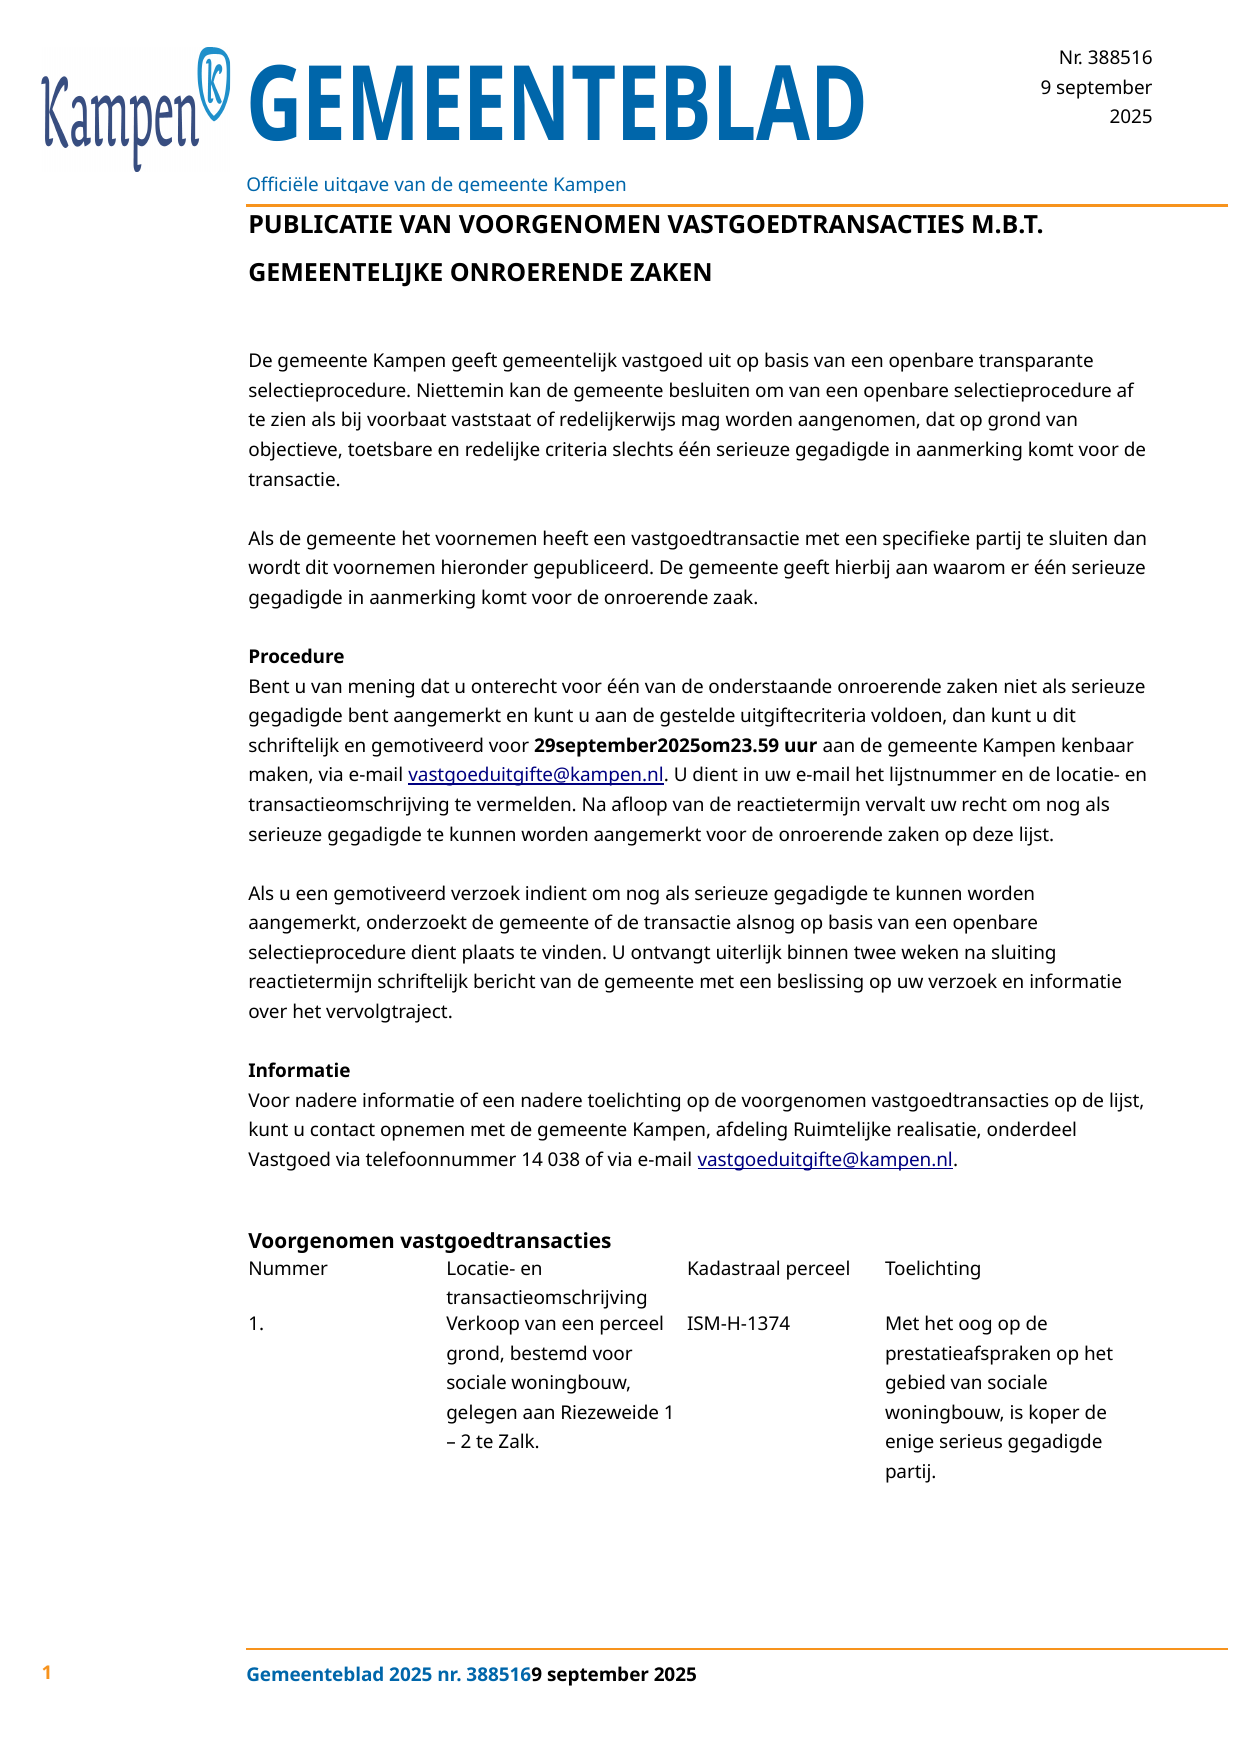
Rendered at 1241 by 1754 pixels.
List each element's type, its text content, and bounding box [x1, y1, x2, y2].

text Als de gemeente het voornemen heeft een vastgoedtransactie met een specifieke partij te sluiten dan wordt dit voornemen hieronder gepubliceerd. De gemeente geeft hierbij aan waarom er één serieuze gegadigde in aanmerking komt voor de onroerende zaak. [248, 525, 1152, 610]
text Voorgenomen vastgoedtransacties [248, 1226, 1152, 1255]
text De gemeente Kampen geeft gemeentelijk vastgoed uit op basis van een openbare transparante selectieprocedure. Niettemin kan de gemeente besluiten om van een openbare selectieprocedure af te zien als bij voorbaat vaststaat of redelijkerwijs mag worden aangenomen, dat op grond van objectieve, toetsbare en redelijke criteria slechts één serieuze gegadigde in aanmerking komt voor de transactie. [248, 347, 1152, 492]
text Voor nadere informatie of een nadere toelichting op de voorgenomen vastgoedtransacties op de lijst, kunt u contact opnemen met de gemeente Kampen, afdeling Ruimtelijke realisatie, onderdeel Vastgoed via telefoonnummer 14 038 of via e-mail vastgoeduitgifte@kampen.nl. [248, 1087, 1152, 1172]
text Informatie [248, 1057, 1152, 1083]
table_cell Verkoop van een perceel grond, bestemd voor sociale woningbouw, gelegen aan Riezeweide 1 – 2 te Zalk. [446, 1310, 687, 1484]
table_header Locatie- en transactieomschrijving [446, 1255, 687, 1310]
picture [41, 47, 231, 172]
text Als u een gemotiveerd verzoek indient om nog als serieuze gegadigde te kunnen worden aangemerkt, onderzoekt de gemeente of de transactie alsnog op basis van een openbare selectieprocedure dient plaats te vinden. U ontvangt uiterlijk binnen twee weken na sluiting reactietermijn schriftelijk bericht van de gemeente met een beslissing op uw verzoek en informatie over het vervolgtraject. [248, 880, 1152, 1024]
table_header Kadastraal perceel [687, 1255, 885, 1310]
table_header Toelichting [885, 1255, 1152, 1310]
text Procedure [248, 643, 1152, 669]
table_cell Met het oog op de prestatieafspraken op het gebied van sociale woningbouw, is koper de enige serieus gegadigde partij. [885, 1310, 1152, 1484]
text Bent u van mening dat u onterecht voor één van de onderstaande onroerende zaken niet als serieuze gegadigde bent aangemerkt en kunt u aan de gestelde uitgiftecriteria voldoen, dan kunt u dit schriftelijk en gemotiveerd voor 29september2025om23.59 uur aan de gemeente Kampen kenbaar maken, via e-mail vastgoeduitgifte@kampen.nl. U dient in uw e-mail het lijstnummer en de locatie- en transactieomschrijving te vermelden. Na afloop van de reactietermijn vervalt uw recht om nog als serieuze gegadigde te kunnen worden aangemerkt voor de onroerende zaken op deze lijst. [248, 673, 1152, 847]
table_cell ISM-H-1374 [687, 1310, 885, 1484]
text PUBLICATIE VAN VOORGENOMEN VASTGOEDTRANSACTIES M.B.T. GEMEENTELIJKE ONROERENDE ZAKEN [248, 207, 1152, 288]
table_cell 1. [248, 1310, 446, 1484]
table_header Nummer [248, 1255, 446, 1310]
